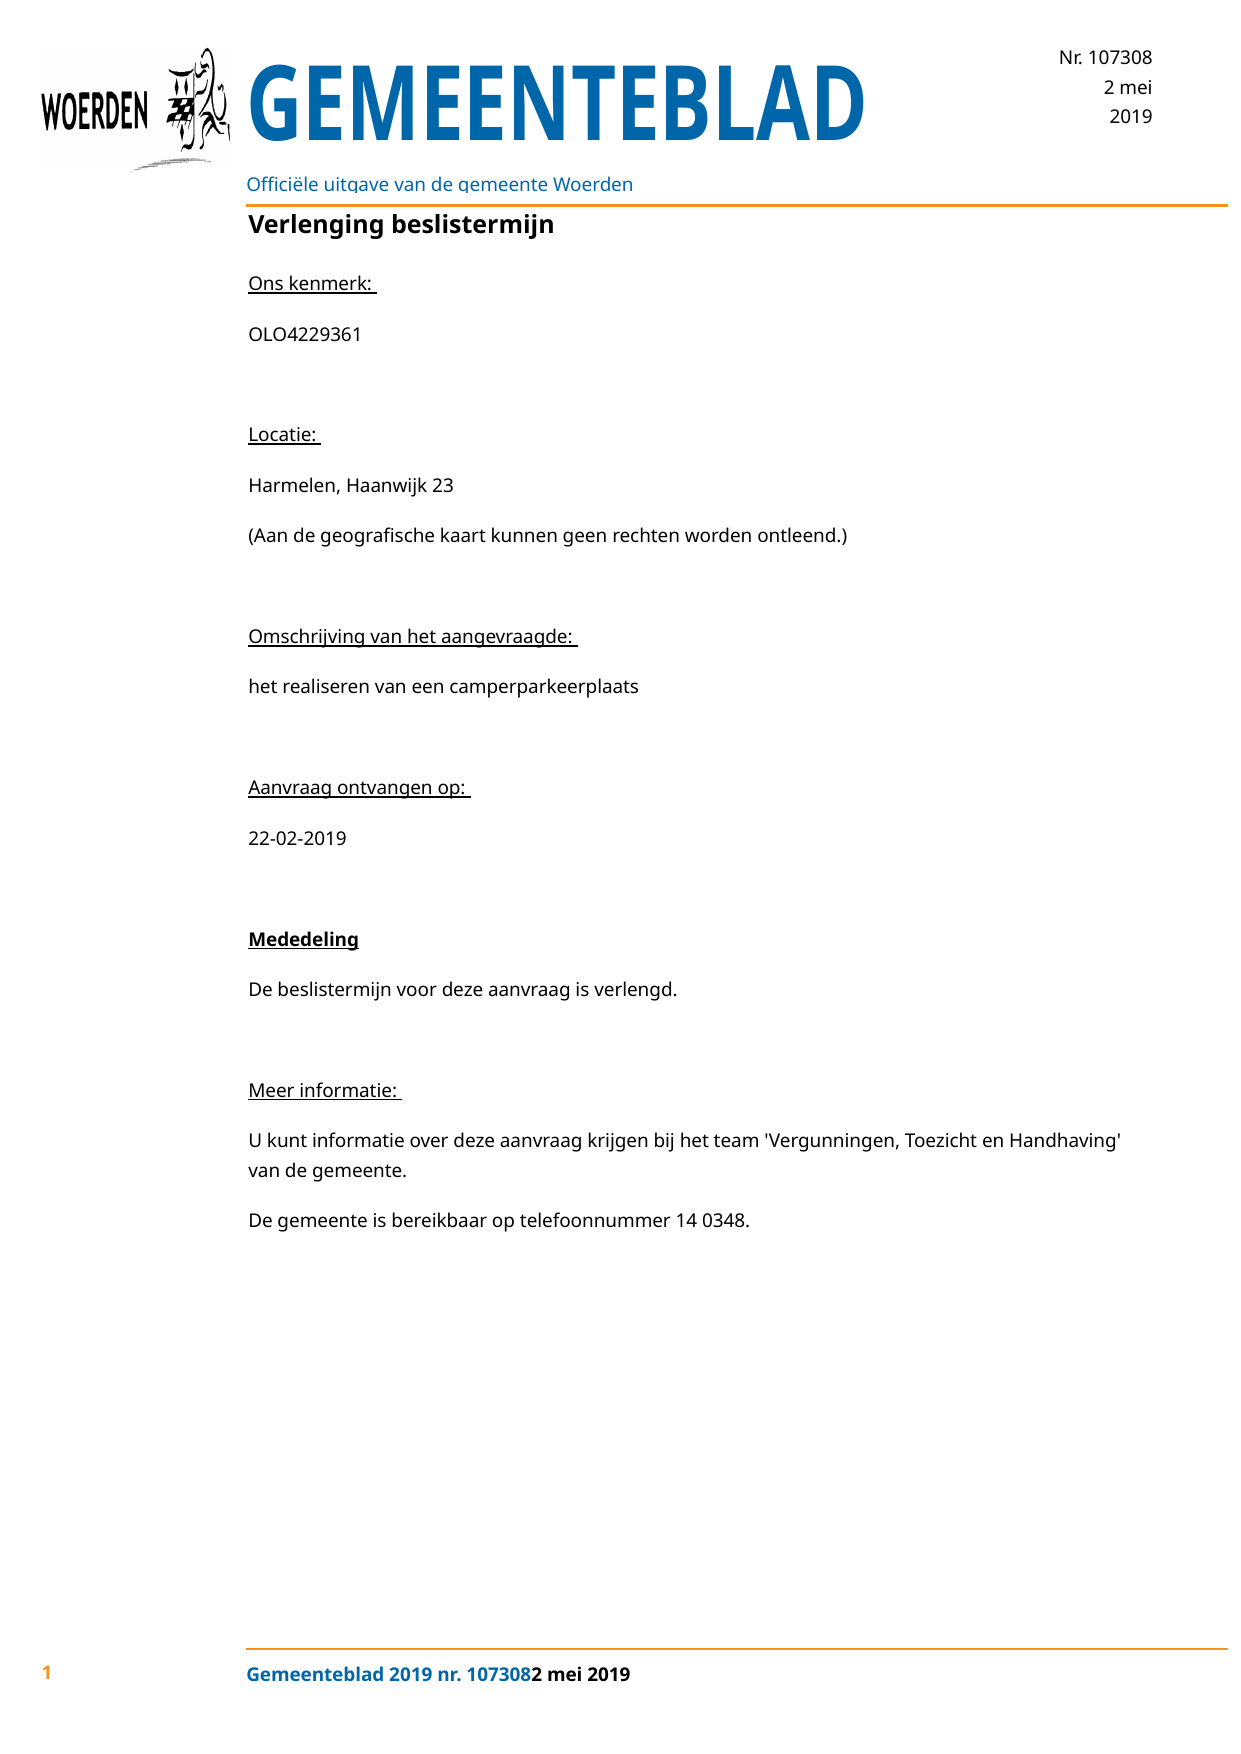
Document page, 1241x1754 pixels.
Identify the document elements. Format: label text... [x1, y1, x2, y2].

text Mededeling [248, 926, 1152, 951]
text (Aan de geografische kaart kunnen geen rechten worden ontleend.) [248, 522, 1152, 548]
text Omschrijving van het aangevraagde: [248, 623, 1152, 649]
text Aanvraag ontvangen op: [248, 774, 1152, 800]
text De beslistermijn voor deze aanvraag is verlengd. [248, 976, 1152, 1002]
text U kunt informatie over deze aanvraag krijgen bij het team 'Vergunningen, Toezicht en Handhaving' van de gemeente. [248, 1127, 1152, 1183]
text Locatie: [248, 422, 1152, 447]
text Meer informatie: [248, 1077, 1152, 1103]
text De gemeente is bereikbaar op telefoonnummer 14 0348. [248, 1207, 1152, 1233]
text OLO4229361 [248, 321, 1152, 346]
text Verlenging beslistermijn [248, 207, 1152, 241]
text het realiseren van een camperparkeerplaats [248, 674, 1152, 699]
text 22-02-2019 [248, 825, 1152, 851]
picture [41, 47, 231, 172]
text Ons kenmerk: [248, 270, 1152, 296]
text Harmelen, Haanwijk 23 [248, 472, 1152, 498]
